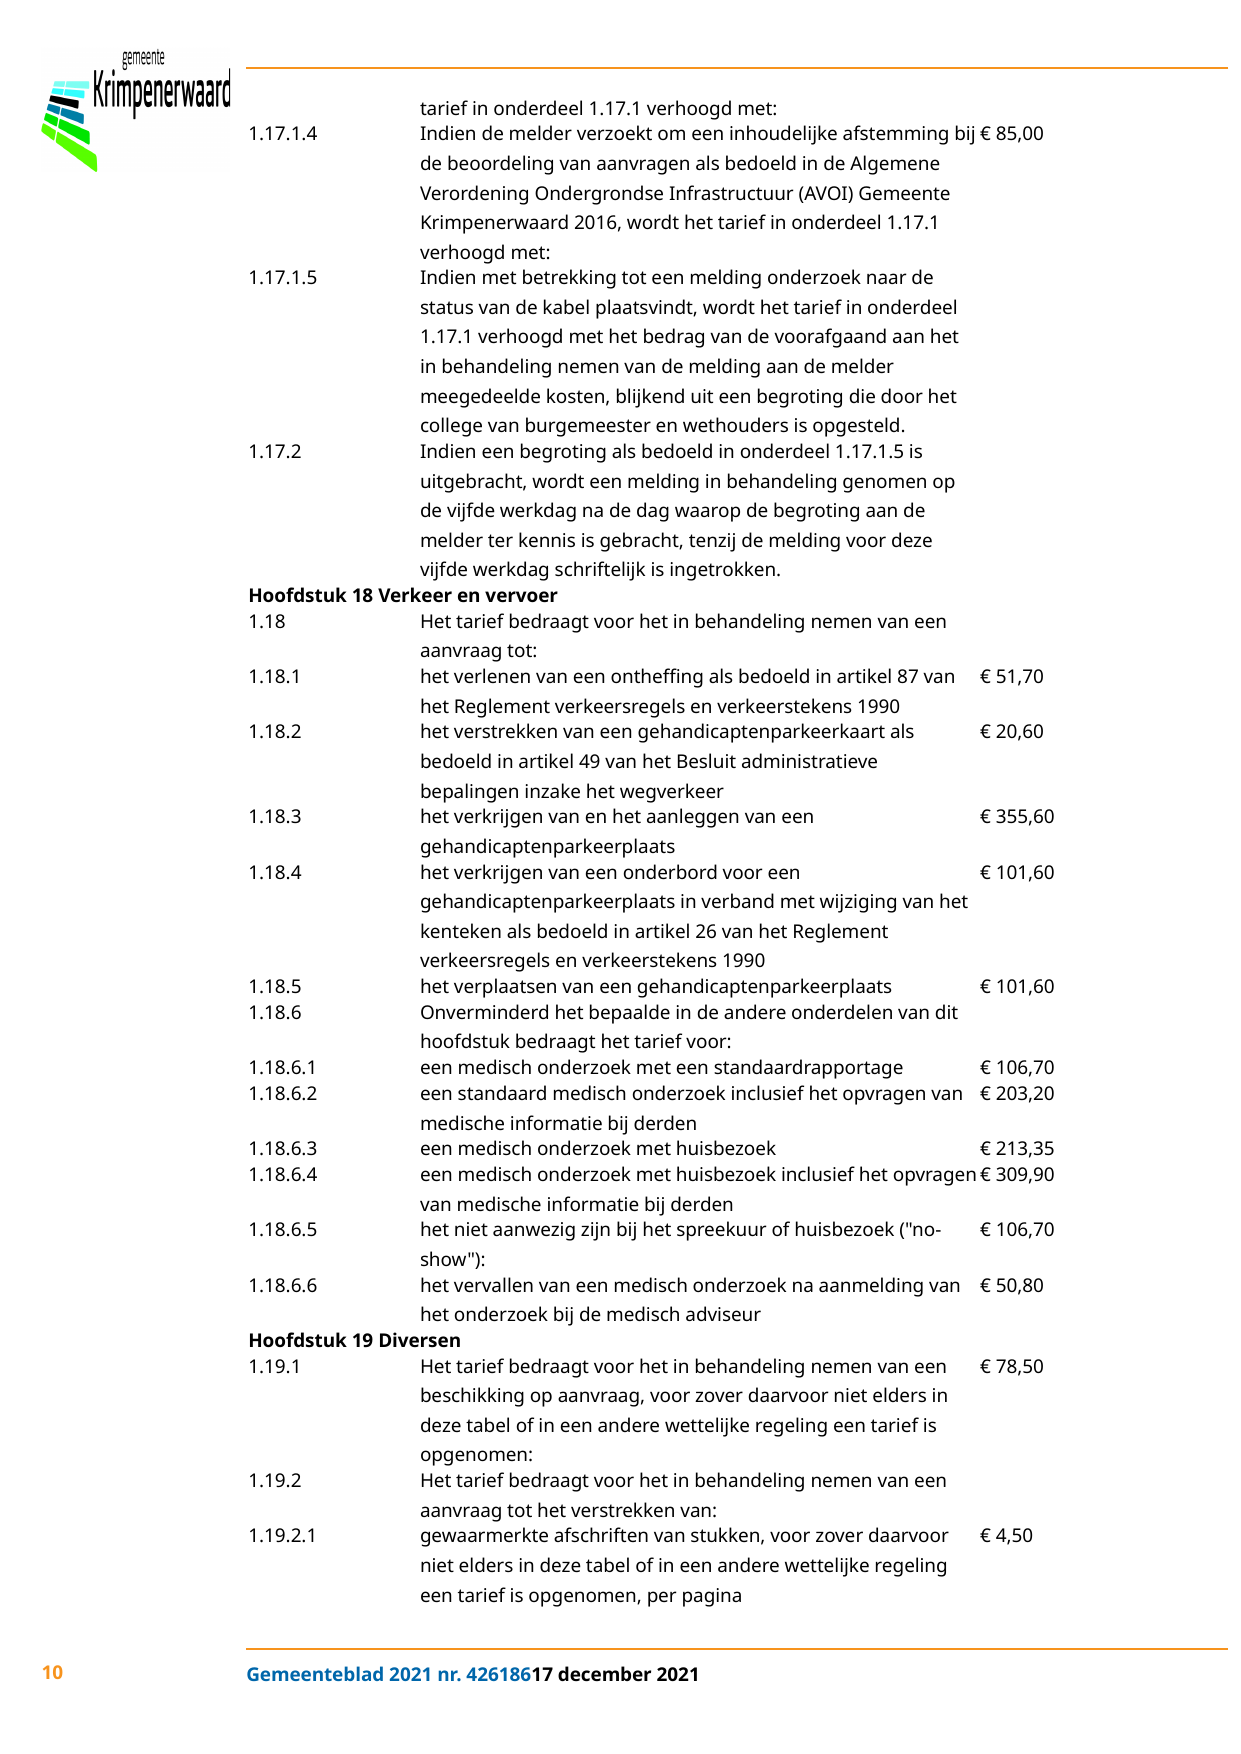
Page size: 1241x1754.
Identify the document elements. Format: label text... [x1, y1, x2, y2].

table_cell € 51,70 [980, 663, 1152, 719]
table_cell 1.18 [248, 608, 420, 663]
table_cell € 203,20 [980, 1080, 1152, 1135]
table_cell [980, 1327, 1152, 1353]
table_cell € 50,80 [980, 1272, 1152, 1327]
table_cell 1.17.1.5 [248, 265, 420, 438]
table_cell een medisch onderzoek met een standaardrapportage [420, 1054, 980, 1080]
table_cell 1.18.3 [248, 804, 420, 859]
table_cell 1.18.2 [248, 719, 420, 803]
table_cell het vervallen van een medisch onderzoek na aanmelding van het onderzoek bij de medisch adviseur [420, 1272, 980, 1327]
table_cell gewaarmerkte afschriften van stukken, voor zover daarvoor niet elders in deze tabel of in een andere wettelijke regeling een tarief is opgenomen, per pagina [420, 1523, 980, 1607]
table_cell 1.18.1 [248, 663, 420, 719]
table_cell een medisch onderzoek met huisbezoek [420, 1135, 980, 1161]
table_cell Het tarief bedraagt voor het in behandeling nemen van een aanvraag tot: [420, 608, 980, 663]
table_cell het verstrekken van een gehandicaptenparkeerkaart als bedoeld in artikel 49 van het Besluit administratieve bepalingen inzake het wegverkeer [420, 719, 980, 803]
table_cell 1.18.6.2 [248, 1080, 420, 1135]
table_cell [980, 608, 1152, 663]
table_cell € 4,50 [980, 1523, 1152, 1607]
table_cell het verlenen van een ontheffing als bedoeld in artikel 87 van het Reglement verkeersregels en verkeerstekens 1990 [420, 663, 980, 719]
table_cell 1.19.1 [248, 1353, 420, 1467]
table_cell Onverminderd het bepaalde in de andere onderdelen van dit hoofdstuk bedraagt het tarief voor: [420, 999, 980, 1054]
table_cell € 78,50 [980, 1353, 1152, 1467]
table_cell € 85,00 [980, 121, 1152, 264]
table_cell een standaard medisch onderzoek inclusief het opvragen van medische informatie bij derden [420, 1080, 980, 1135]
table_cell [980, 265, 1152, 438]
table_cell het niet aanwezig zijn bij het spreekuur of huisbezoek ("no-show"): [420, 1216, 980, 1272]
picture [41, 47, 231, 172]
table_cell Hoofdstuk 18 Verkeer en vervoer [248, 582, 980, 608]
table_cell € 101,60 [980, 973, 1152, 999]
table_cell 1.18.4 [248, 859, 420, 973]
table_cell 1.17.1.4 [248, 121, 420, 264]
table_cell het verplaatsen van een gehandicaptenparkeerplaats [420, 973, 980, 999]
table_cell 1.18.6.5 [248, 1216, 420, 1272]
table_cell 1.17.2 [248, 438, 420, 582]
table_cell Indien de melder verzoekt om een inhoudelijke afstemming bij de beoordeling van aanvragen als bedoeld in de Algemene Verordening Ondergrondse Infrastructuur (AVOI) Gemeente Krimpenerwaard 2016, wordt het tarief in onderdeel 1.17.1 verhoogd met: [420, 121, 980, 264]
table_cell een medisch onderzoek met huisbezoek inclusief het opvragen van medische informatie bij derden [420, 1161, 980, 1216]
table_cell 1.18.6 [248, 999, 420, 1054]
table_cell 1.19.2 [248, 1467, 420, 1523]
table_cell [248, 95, 420, 121]
table_cell tarief in onderdeel 1.17.1 verhoogd met: [420, 95, 980, 121]
table_cell [980, 438, 1152, 582]
table_cell € 106,70 [980, 1216, 1152, 1272]
table_cell het verkrijgen van een onderbord voor een gehandicaptenparkeerplaats in verband met wijziging van het kenteken als bedoeld in artikel 26 van het Reglement verkeersregels en verkeerstekens 1990 [420, 859, 980, 973]
table_cell € 213,35 [980, 1135, 1152, 1161]
table_cell € 355,60 [980, 804, 1152, 859]
table_cell € 20,60 [980, 719, 1152, 803]
table_cell 1.18.5 [248, 973, 420, 999]
table_cell 1.18.6.3 [248, 1135, 420, 1161]
table_cell Het tarief bedraagt voor het in behandeling nemen van een beschikking op aanvraag, voor zover daarvoor niet elders in deze tabel of in een andere wettelijke regeling een tarief is opgenomen: [420, 1353, 980, 1467]
table_cell [980, 999, 1152, 1054]
table_cell [980, 1467, 1152, 1523]
table_cell Het tarief bedraagt voor het in behandeling nemen van een aanvraag tot het verstrekken van: [420, 1467, 980, 1523]
table_cell 1.18.6.4 [248, 1161, 420, 1216]
table_cell [980, 582, 1152, 608]
table_cell Indien met betrekking tot een melding onderzoek naar de status van de kabel plaatsvindt, wordt het tarief in onderdeel 1.17.1 verhoogd met het bedrag van de voorafgaand aan het in behandeling nemen van de melding aan de melder meegedeelde kosten, blijkend uit een begroting die door het college van burgemeester en wethouders is opgesteld. [420, 265, 980, 438]
table_cell € 309,90 [980, 1161, 1152, 1216]
table_cell Hoofdstuk 19 Diversen [248, 1327, 980, 1353]
table_cell [980, 95, 1152, 121]
table_cell € 101,60 [980, 859, 1152, 973]
table_cell 1.18.6.6 [248, 1272, 420, 1327]
table_cell 1.18.6.1 [248, 1054, 420, 1080]
table_cell 1.19.2.1 [248, 1523, 420, 1607]
table_cell het verkrijgen van en het aanleggen van een gehandicaptenparkeerplaats [420, 804, 980, 859]
table_cell € 106,70 [980, 1054, 1152, 1080]
table_cell Indien een begroting als bedoeld in onderdeel 1.17.1.5 is uitgebracht, wordt een melding in behandeling genomen op de vijfde werkdag na de dag waarop de begroting aan de melder ter kennis is gebracht, tenzij de melding voor deze vijfde werkdag schriftelijk is ingetrokken. [420, 438, 980, 582]
